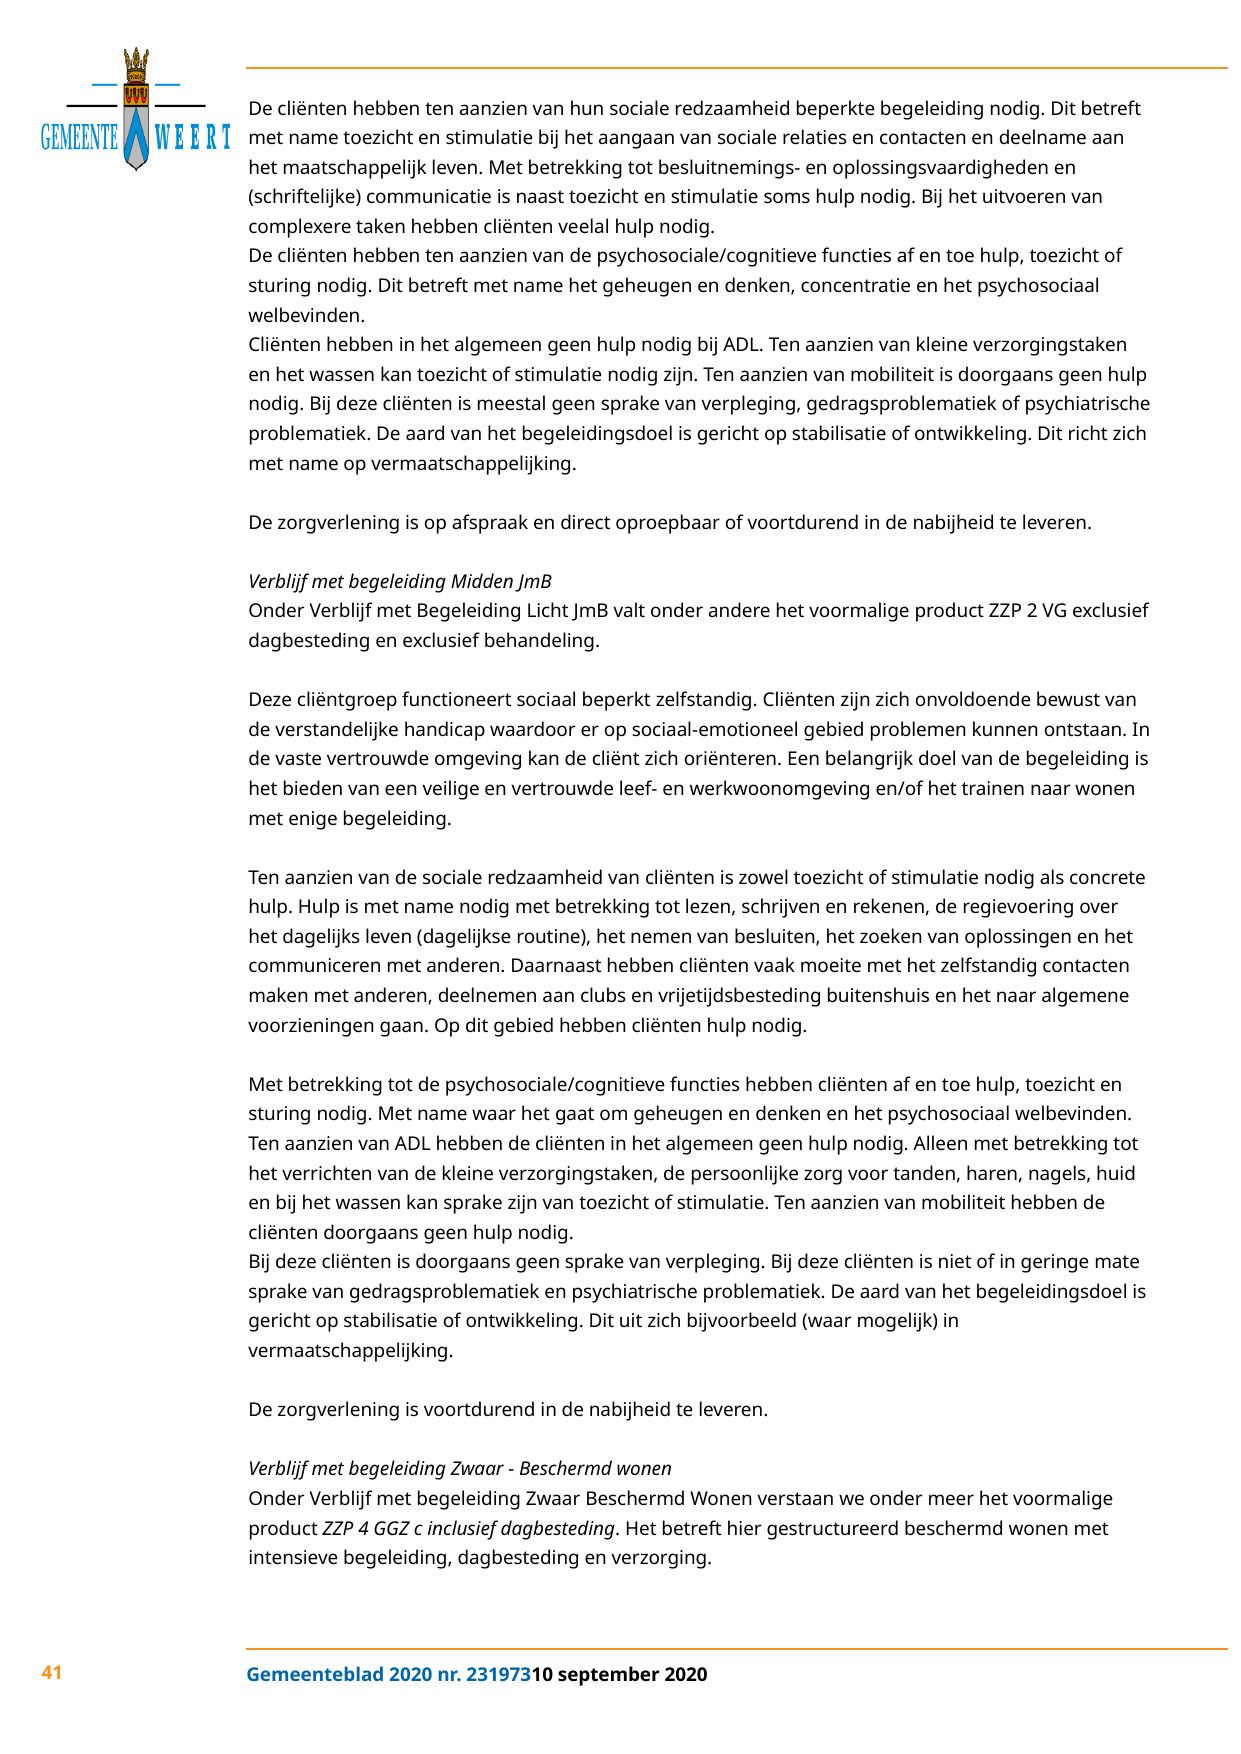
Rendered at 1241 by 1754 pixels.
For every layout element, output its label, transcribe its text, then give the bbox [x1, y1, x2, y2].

text Verblijf met begeleiding Zwaar - Beschermd wonen [248, 1456, 1152, 1481]
text De cliënten hebben ten aanzien van de psychosociale/cognitieve functies af en toe hulp, toezicht of sturing nodig. Dit betreft met name het geheugen en denken, concentratie en het psychosociaal welbevinden. [248, 243, 1152, 328]
picture [41, 47, 231, 172]
text Onder Verblijf met Begeleiding Licht JmB valt onder andere het voormalige product ZZP 2 VG exclusief dagbesteding en exclusief behandeling. [248, 598, 1152, 653]
text Ten aanzien van de sociale redzaamheid van cliënten is zowel toezicht of stimulatie nodig als concrete hulp. Hulp is met name nodig met betrekking tot lezen, schrijven en rekenen, de regievoering over het dagelijks leven (dagelijkse routine), het nemen van besluiten, het zoeken van oplossingen en het communiceren met anderen. Daarnaast hebben cliënten vaak moeite met het zelfstandig contacten maken met anderen, deelnemen aan clubs en vrijetijdsbesteding buitenshuis en het naar algemene voorzieningen gaan. Op dit gebied hebben cliënten hulp nodig. [248, 864, 1152, 1038]
text Verblijf met begeleiding Midden JmB [248, 568, 1152, 594]
text Ten aanzien van ADL hebben de cliënten in het algemeen geen hulp nodig. Alleen met betrekking tot het verrichten van de kleine verzorgingstaken, de persoonlijke zorg voor tanden, haren, nagels, huid en bij het wassen kan sprake zijn van toezicht of stimulatie. Ten aanzien van mobiliteit hebben de cliënten doorgaans geen hulp nodig. [248, 1130, 1152, 1245]
text De zorgverlening is voortdurend in de nabijheid te leveren. [248, 1396, 1152, 1422]
text Bij deze cliënten is doorgaans geen sprake van verpleging. Bij deze cliënten is niet of in geringe mate sprake van gedragsproblematiek en psychiatrische problematiek. De aard van het begeleidingsdoel is gericht op stabilisatie of ontwikkeling. Dit uit zich bijvoorbeeld (waar mogelijk) in vermaatschappelijking. [248, 1248, 1152, 1363]
text Onder Verblijf met begeleiding Zwaar Beschermd Wonen verstaan we onder meer het voormalige product ZZP 4 GGZ c inclusief dagbesteding. Het betreft hier gestructureerd beschermd wonen met intensieve begeleiding, dagbesteding en verzorging. [248, 1485, 1152, 1570]
text Deze cliëntgroep functioneert sociaal beperkt zelfstandig. Cliënten zijn zich onvoldoende bewust van de verstandelijke handicap waardoor er op sociaal-emotioneel gebied problemen kunnen ontstaan. In de vaste vertrouwde omgeving kan de cliënt zich oriënteren. Een belangrijk doel van de begeleiding is het bieden van een veilige en vertrouwde leef- en werkwoonomgeving en/of het trainen naar wonen met enige begeleiding. [248, 686, 1152, 831]
text Cliënten hebben in het algemeen geen hulp nodig bij ADL. Ten aanzien van kleine verzorgingstaken en het wassen kan toezicht of stimulatie nodig zijn. Ten aanzien van mobiliteit is doorgaans geen hulp nodig. Bij deze cliënten is meestal geen sprake van verpleging, gedragsproblematiek of psychiatrische problematiek. De aard van het begeleidingsdoel is gericht op stabilisatie of ontwikkeling. Dit richt zich met name op vermaatschappelijking. [248, 331, 1152, 476]
text De cliënten hebben ten aanzien van hun sociale redzaamheid beperkte begeleiding nodig. Dit betreft met name toezicht en stimulatie bij het aangaan van sociale relaties en contacten en deelname aan het maatschappelijk leven. Met betrekking tot besluitnemings- en oplossingsvaardigheden en (schriftelijke) communicatie is naast toezicht en stimulatie soms hulp nodig. Bij het uitvoeren van complexere taken hebben cliënten veelal hulp nodig. [248, 95, 1152, 239]
text Met betrekking tot de psychosociale/cognitieve functies hebben cliënten af en toe hulp, toezicht en sturing nodig. Met name waar het gaat om geheugen en denken en het psychosociaal welbevinden. [248, 1071, 1152, 1126]
text De zorgverlening is op afspraak en direct oproepbaar of voortdurend in de nabijheid te leveren. [248, 509, 1152, 535]
